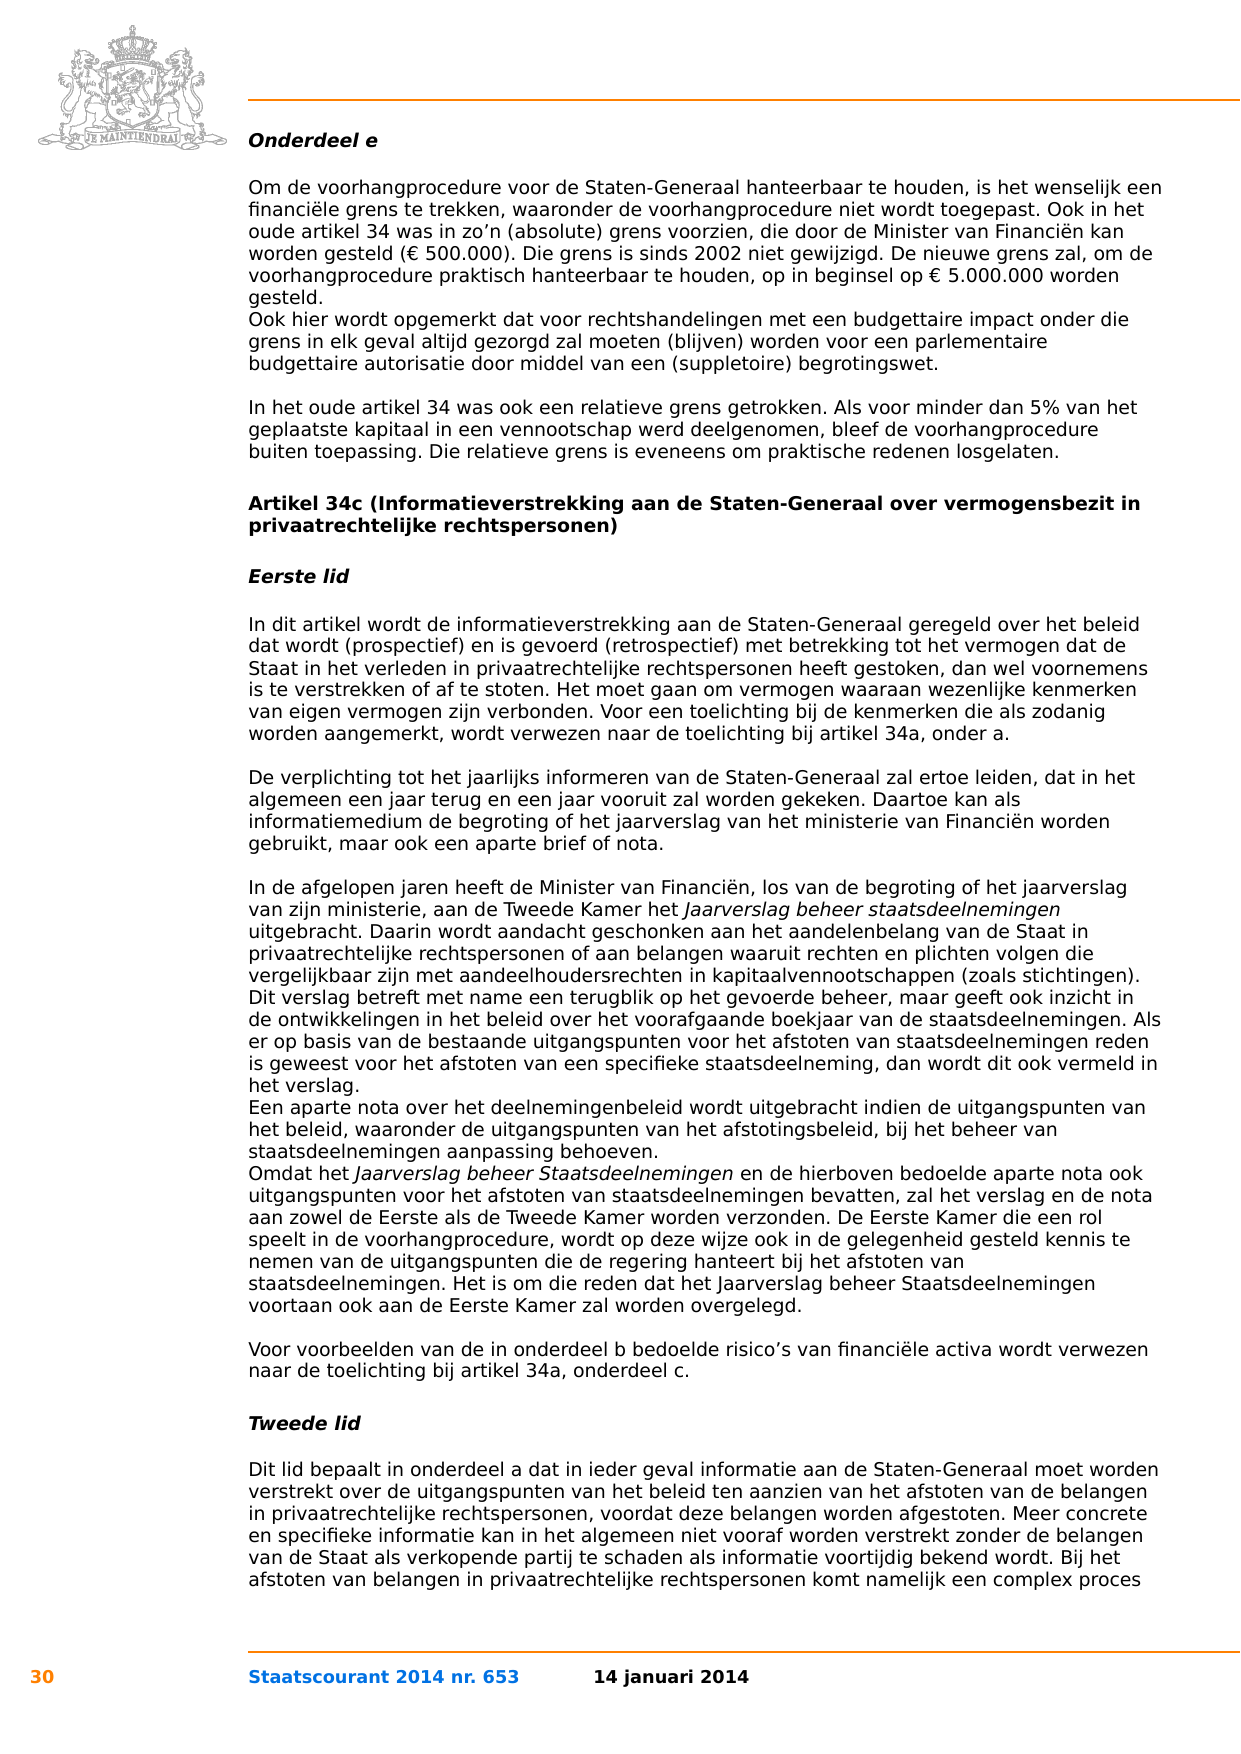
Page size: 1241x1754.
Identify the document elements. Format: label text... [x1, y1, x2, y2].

subtitle Artikel 34c (Informatieverstrekking aan de Staten-Generaal over vermogensbezit in privaatrechtelijke rechtspersonen) [248, 492, 1163, 536]
text In de afgelopen jaren heeft de Minister van Financiën, los van de begroting of het jaarverslag van zijn ministerie, aan de Tweede Kamer het Jaarverslag beheer staatsdeelnemingen uitgebracht. Daarin wordt aandacht geschonken aan het aandelenbelang van de Staat in privaatrechtelijke rechtspersonen of aan belangen waaruit rechten en plichten volgen die vergelijkbaar zijn met aandeelhoudersrechten in kapitaalvennootschappen (zoals stichtingen). Dit verslag betreft met name een terugblik op het gevoerde beheer, maar geeft ook inzicht in de ontwikkelingen in het beleid over het voorafgaande boekjaar van de staatsdeelnemingen. Als er op basis van de bestaande uitgangspunten voor het afstoten van staatsdeelnemingen reden is geweest voor het afstoten van een specifieke staatsdeelneming, dan wordt dit ook vermeld in het verslag. [248, 877, 1163, 1097]
text Een aparte nota over het deelnemingenbeleid wordt uitgebracht indien de uitgangspunten van het beleid, waaronder de uitgangspunten van het afstotingsbeleid, bij het beheer van staatsdeelnemingen aanpassing behoeven. [248, 1097, 1163, 1163]
text Omdat het Jaarverslag beheer Staatsdeelnemingen en de hierboven bedoelde aparte nota ook uitgangspunten voor het afstoten van staatsdeelnemingen bevatten, zal het verslag en de nota aan zowel de Eerste als de Tweede Kamer worden verzonden. De Eerste Kamer die een rol speelt in de voorhangprocedure, wordt op deze wijze ook in de gelegenheid gesteld kennis te nemen van de uitgangspunten die de regering hanteert bij het afstoten van staatsdeelnemingen. Het is om die reden dat het Jaarverslag beheer Staatsdeelnemingen voortaan ook aan de Eerste Kamer zal worden overgelegd. [248, 1163, 1163, 1317]
text Ook hier wordt opgemerkt dat voor rechtshandelingen met een budgettaire impact onder die grens in elk geval altijd gezorgd zal moeten (blijven) worden voor een parlementaire budgettaire autorisatie door middel van een (suppletoire) begrotingswet. [248, 309, 1163, 375]
text De verplichting tot het jaarlijks informeren van de Staten-Generaal zal ertoe leiden, dat in het algemeen een jaar terug en een jaar vooruit zal worden gekeken. Daartoe kan als informatiemedium de begroting of het jaarverslag van het ministerie van Financiën worden gebruikt, maar ook een aparte brief of nota. [248, 767, 1163, 855]
subtitle Onderdeel e [248, 130, 1163, 152]
text Voor voorbeelden van de in onderdeel b bedoelde risico’s van financiële activa wordt verwezen naar de toelichting bij artikel 34a, onderdeel c. [248, 1338, 1163, 1382]
text Om de voorhangprocedure voor de Staten-Generaal hanteerbaar te houden, is het wenselijk een financiële grens te trekken, waaronder de voorhangprocedure niet wordt toegepast. Ook in het oude artikel 34 was in zo’n (absolute) grens voorzien, die door de Minister van Financiën kan worden gesteld (€ 500.000). Die grens is sinds 2002 niet gewijzigd. De nieuwe grens zal, om de voorhangprocedure praktisch hanteerbaar te houden, op in beginsel op € 5.000.000 worden gesteld. [248, 177, 1163, 309]
text In dit artikel wordt de informatieverstrekking aan de Staten-Generaal geregeld over het beleid dat wordt (prospectief) en is gevoerd (retrospectief) met betrekking tot het vermogen dat de Staat in het verleden in privaatrechtelijke rechtspersonen heeft gestoken, dan wel voornemens is te verstrekken of af te stoten. Het moet gaan om vermogen waaraan wezenlijke kenmerken van eigen vermogen zijn verbonden. Voor een toelichting bij de kenmerken die als zodanig worden aangemerkt, wordt verwezen naar de toelichting bij artikel 34a, onder a. [248, 613, 1163, 745]
text In het oude artikel 34 was ook een relatieve grens getrokken. Als voor minder dan 5% van het geplaatste kapitaal in een vennootschap werd deelgenomen, bleef de voorhangprocedure buiten toepassing. Die relatieve grens is eveneens om praktische redenen losgelaten. [248, 397, 1163, 462]
subtitle Tweede lid [248, 1412, 1163, 1434]
picture [38, 25, 227, 150]
text Dit lid bepaalt in onderdeel a dat in ieder geval informatie aan de Staten-Generaal moet worden verstrekt over de uitgangspunten van het beleid ten aanzien van het afstoten van de belangen in privaatrechtelijke rechtspersonen, voordat deze belangen worden afgestoten. Meer concrete en specifieke informatie kan in het algemeen niet vooraf worden verstrekt zonder de belangen van de Staat als verkopende partij te schaden als informatie voortijdig bekend wordt. Bij het afstoten van belangen in privaatrechtelijke rechtspersonen komt namelijk een complex proces [248, 1459, 1163, 1591]
subtitle Eerste lid [248, 566, 1163, 588]
